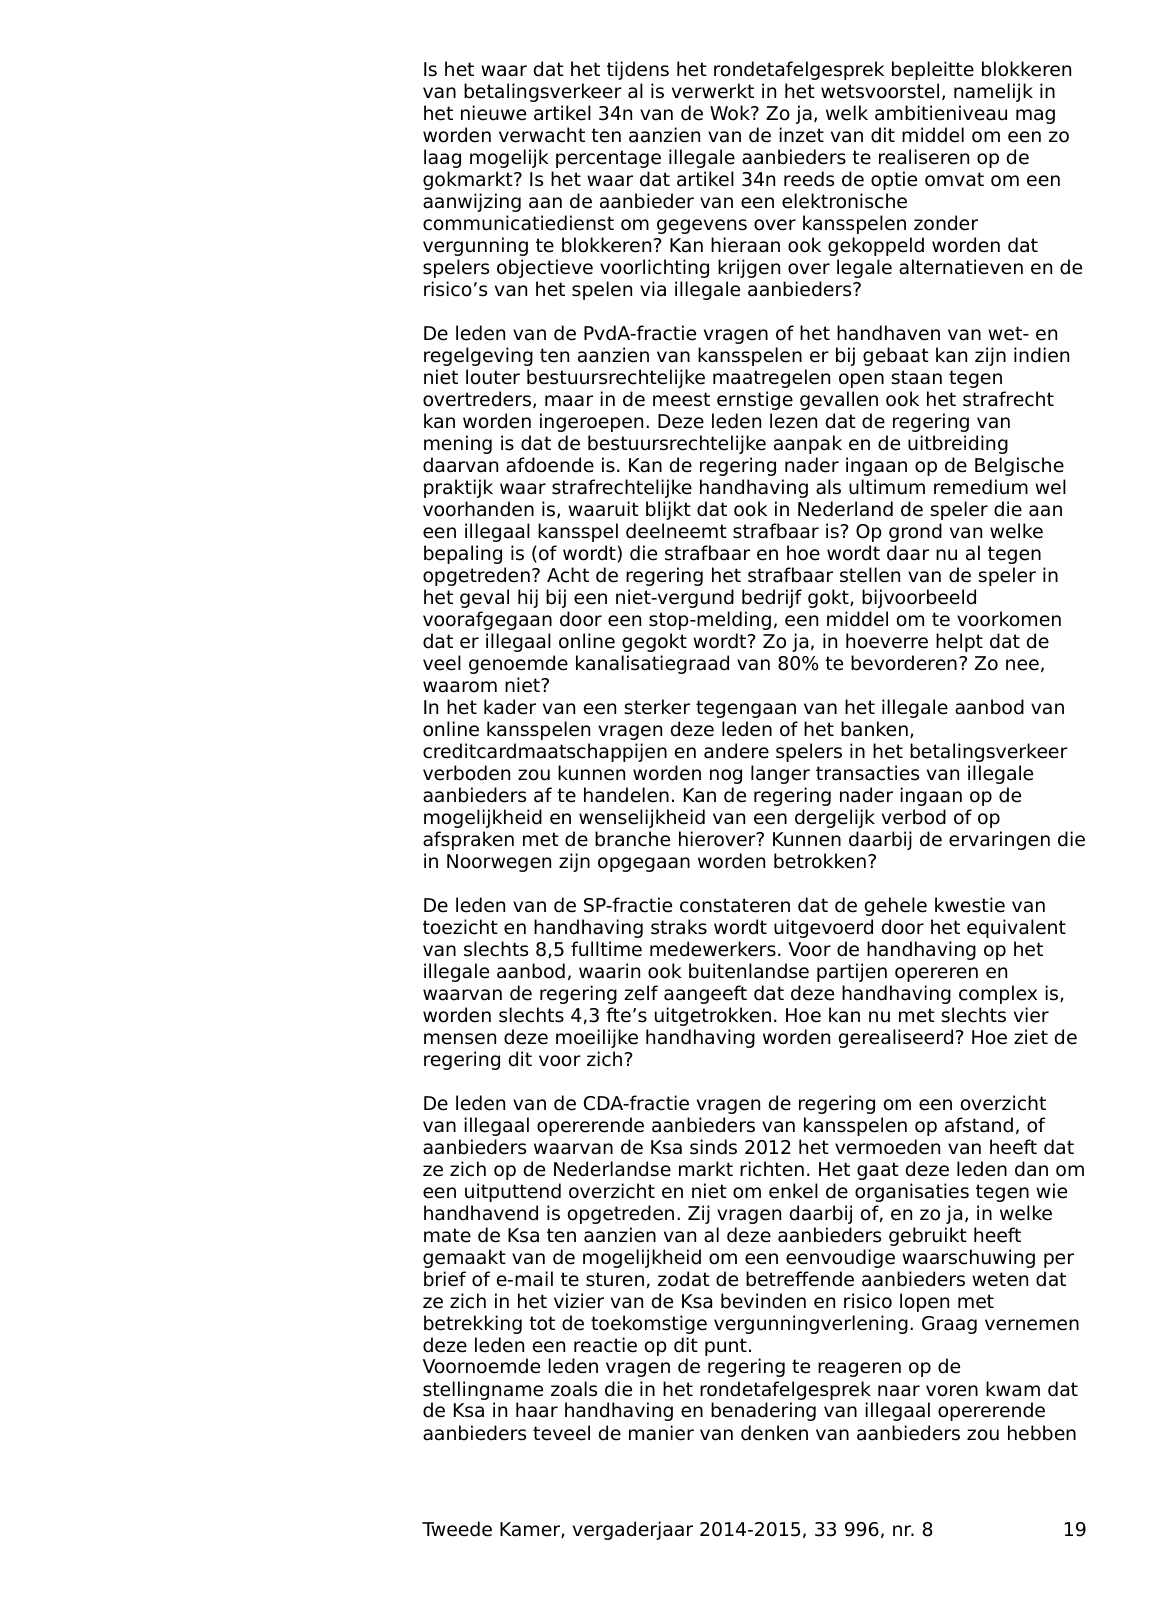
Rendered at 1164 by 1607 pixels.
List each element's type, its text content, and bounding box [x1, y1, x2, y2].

text De leden van de PvdA-fractie vragen of het handhaven van wet- en regelgeving ten aanzien van kansspelen er bij gebaat kan zijn indien niet louter bestuursrechtelijke maatregelen open staan tegen overtreders, maar in de meest ernstige gevallen ook het strafrecht kan worden ingeroepen. Deze leden lezen dat de regering van mening is dat de bestuursrechtelijke aanpak en de uitbreiding daarvan afdoende is. Kan de regering nader ingaan op de Belgische praktijk waar strafrechtelijke handhaving als ultimum remedium wel voorhanden is, waaruit blijkt dat ook in Nederland de speler die aan een illegaal kansspel deelneemt strafbaar is? Op grond van welke bepaling is (of wordt) die strafbaar en hoe wordt daar nu al tegen opgetreden? Acht de regering het strafbaar stellen van de speler in het geval hij bij een niet-vergund bedrijf gokt, bijvoorbeeld voorafgegaan door een stop-melding, een middel om te voorkomen dat er illegaal online gegokt wordt? Zo ja, in hoeverre helpt dat de veel genoemde kanalisatiegraad van 80% te bevorderen? Zo nee, waarom niet? [422, 323, 1087, 697]
text Voornoemde leden vragen de regering te reageren op de stellingname zoals die in het rondetafelgesprek naar voren kwam dat de Ksa in haar handhaving en benadering van illegaal opererende aanbieders teveel de manier van denken van aanbieders zou hebben [422, 1356, 1087, 1444]
text In het kader van een sterker tegengaan van het illegale aanbod van online kansspelen vragen deze leden of het banken, creditcardmaatschappijen en andere spelers in het betalingsverkeer verboden zou kunnen worden nog langer transacties van illegale aanbieders af te handelen. Kan de regering nader ingaan op de mogelijkheid en wenselijkheid van een dergelijk verbod of op afspraken met de branche hierover? Kunnen daarbij de ervaringen die in Noorwegen zijn opgegaan worden betrokken? [422, 697, 1087, 872]
text De leden van de SP-fractie constateren dat de gehele kwestie van toezicht en handhaving straks wordt uitgevoerd door het equivalent van slechts 8,5 fulltime medewerkers. Voor de handhaving op het illegale aanbod, waarin ook buitenlandse partijen opereren en waarvan de regering zelf aangeeft dat deze handhaving complex is, worden slechts 4,3 fte’s uitgetrokken. Hoe kan nu met slechts vier mensen deze moeilijke handhaving worden gerealiseerd? Hoe ziet de regering dit voor zich? [422, 895, 1087, 1071]
text Is het waar dat het tijdens het rondetafelgesprek bepleitte blokkeren van betalingsverkeer al is verwerkt in het wetsvoorstel, namelijk in het nieuwe artikel 34n van de Wok? Zo ja, welk ambitieniveau mag worden verwacht ten aanzien van de inzet van dit middel om een zo laag mogelijk percentage illegale aanbieders te realiseren op de gokmarkt? Is het waar dat artikel 34n reeds de optie omvat om een aanwijzing aan de aanbieder van een elektronische communicatiedienst om gegevens over kansspelen zonder vergunning te blokkeren? Kan hieraan ook gekoppeld worden dat spelers objectieve voorlichting krijgen over legale alternatieven en de risico’s van het spelen via illegale aanbieders? [422, 59, 1087, 301]
text De leden van de CDA-fractie vragen de regering om een overzicht van illegaal opererende aanbieders van kansspelen op afstand, of aanbieders waarvan de Ksa sinds 2012 het vermoeden van heeft dat ze zich op de Nederlandse markt richten. Het gaat deze leden dan om een uitputtend overzicht en niet om enkel de organisaties tegen wie handhavend is opgetreden. Zij vragen daarbij of, en zo ja, in welke mate de Ksa ten aanzien van al deze aanbieders gebruikt heeft gemaakt van de mogelijkheid om een eenvoudige waarschuwing per brief of e-mail te sturen, zodat de betreffende aanbieders weten dat ze zich in het vizier van de Ksa bevinden en risico lopen met betrekking tot de toekomstige vergunningverlening. Graag vernemen deze leden een reactie op dit punt. [422, 1093, 1087, 1356]
